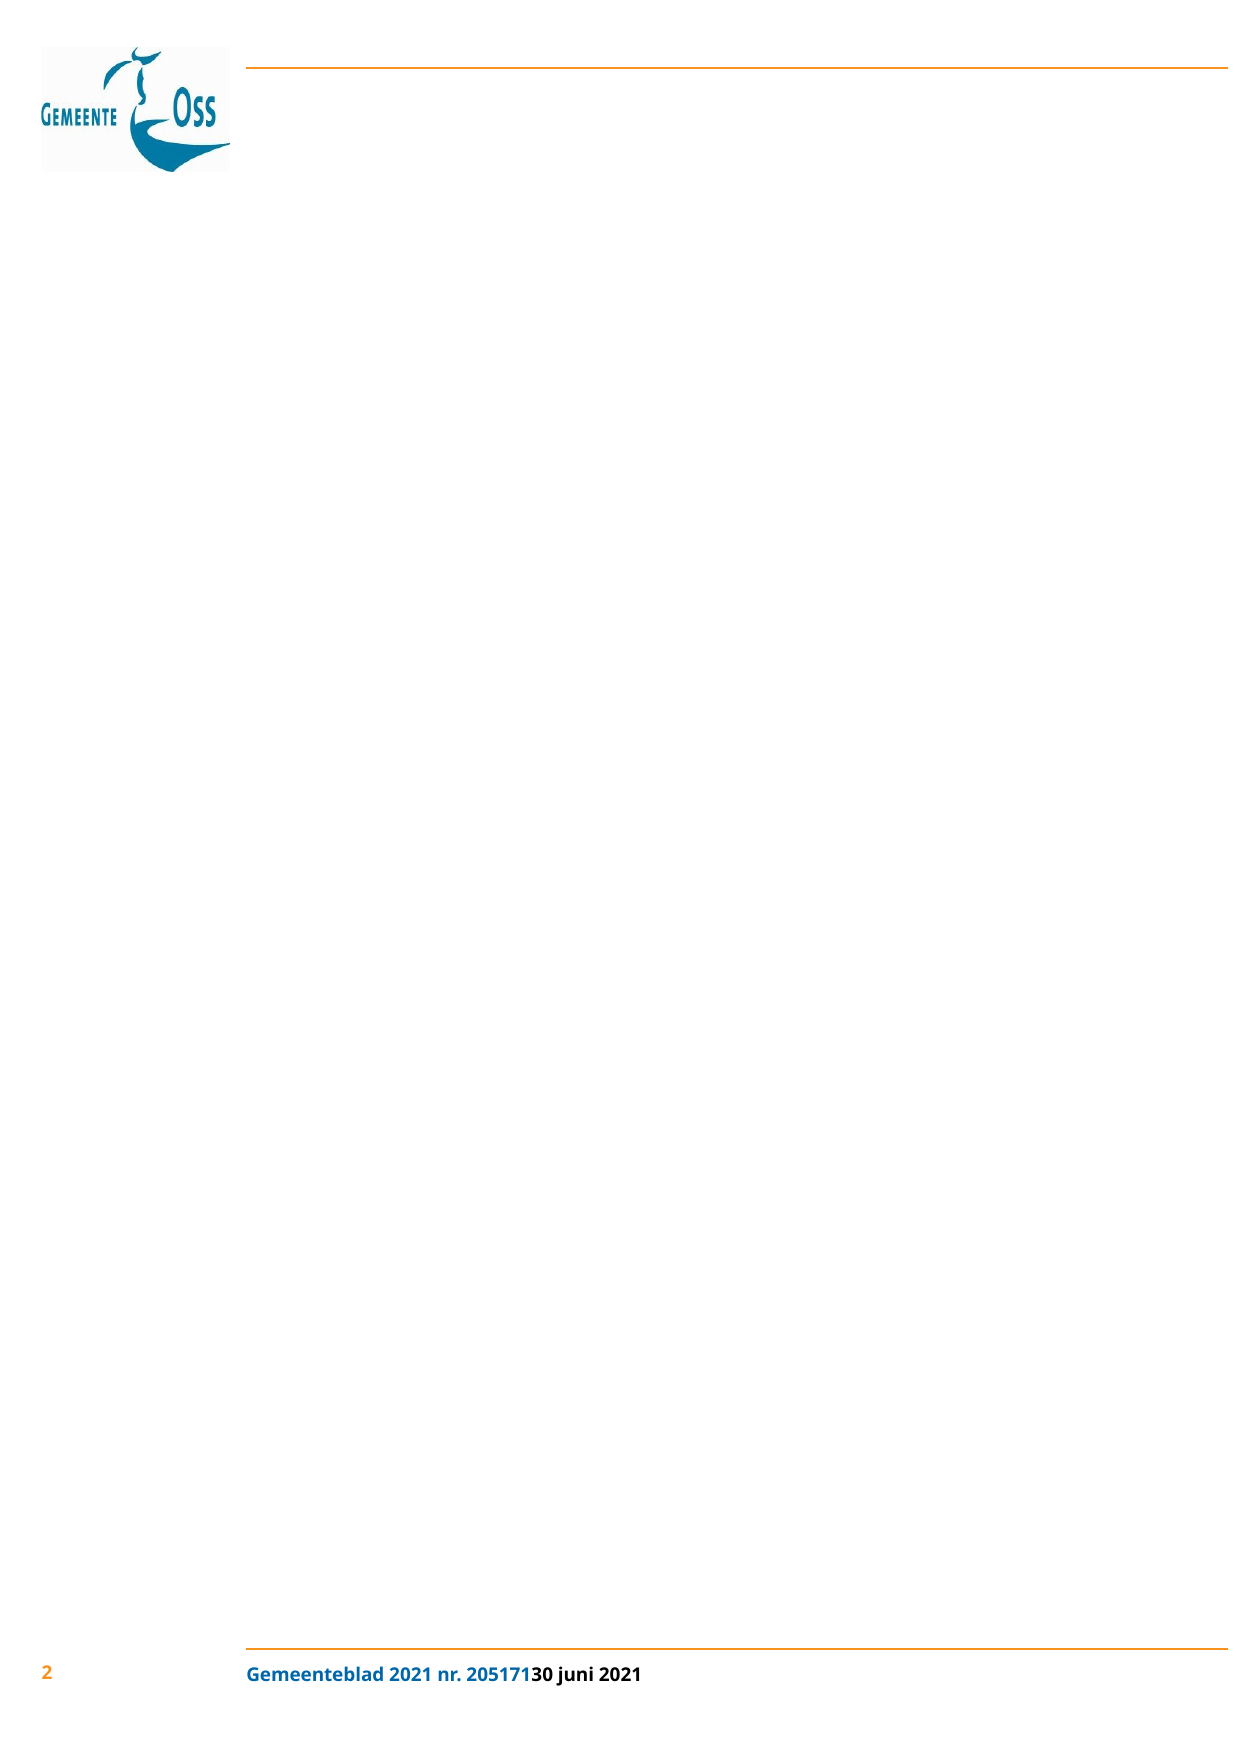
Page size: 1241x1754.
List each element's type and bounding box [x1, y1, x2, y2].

picture [41, 47, 231, 172]
